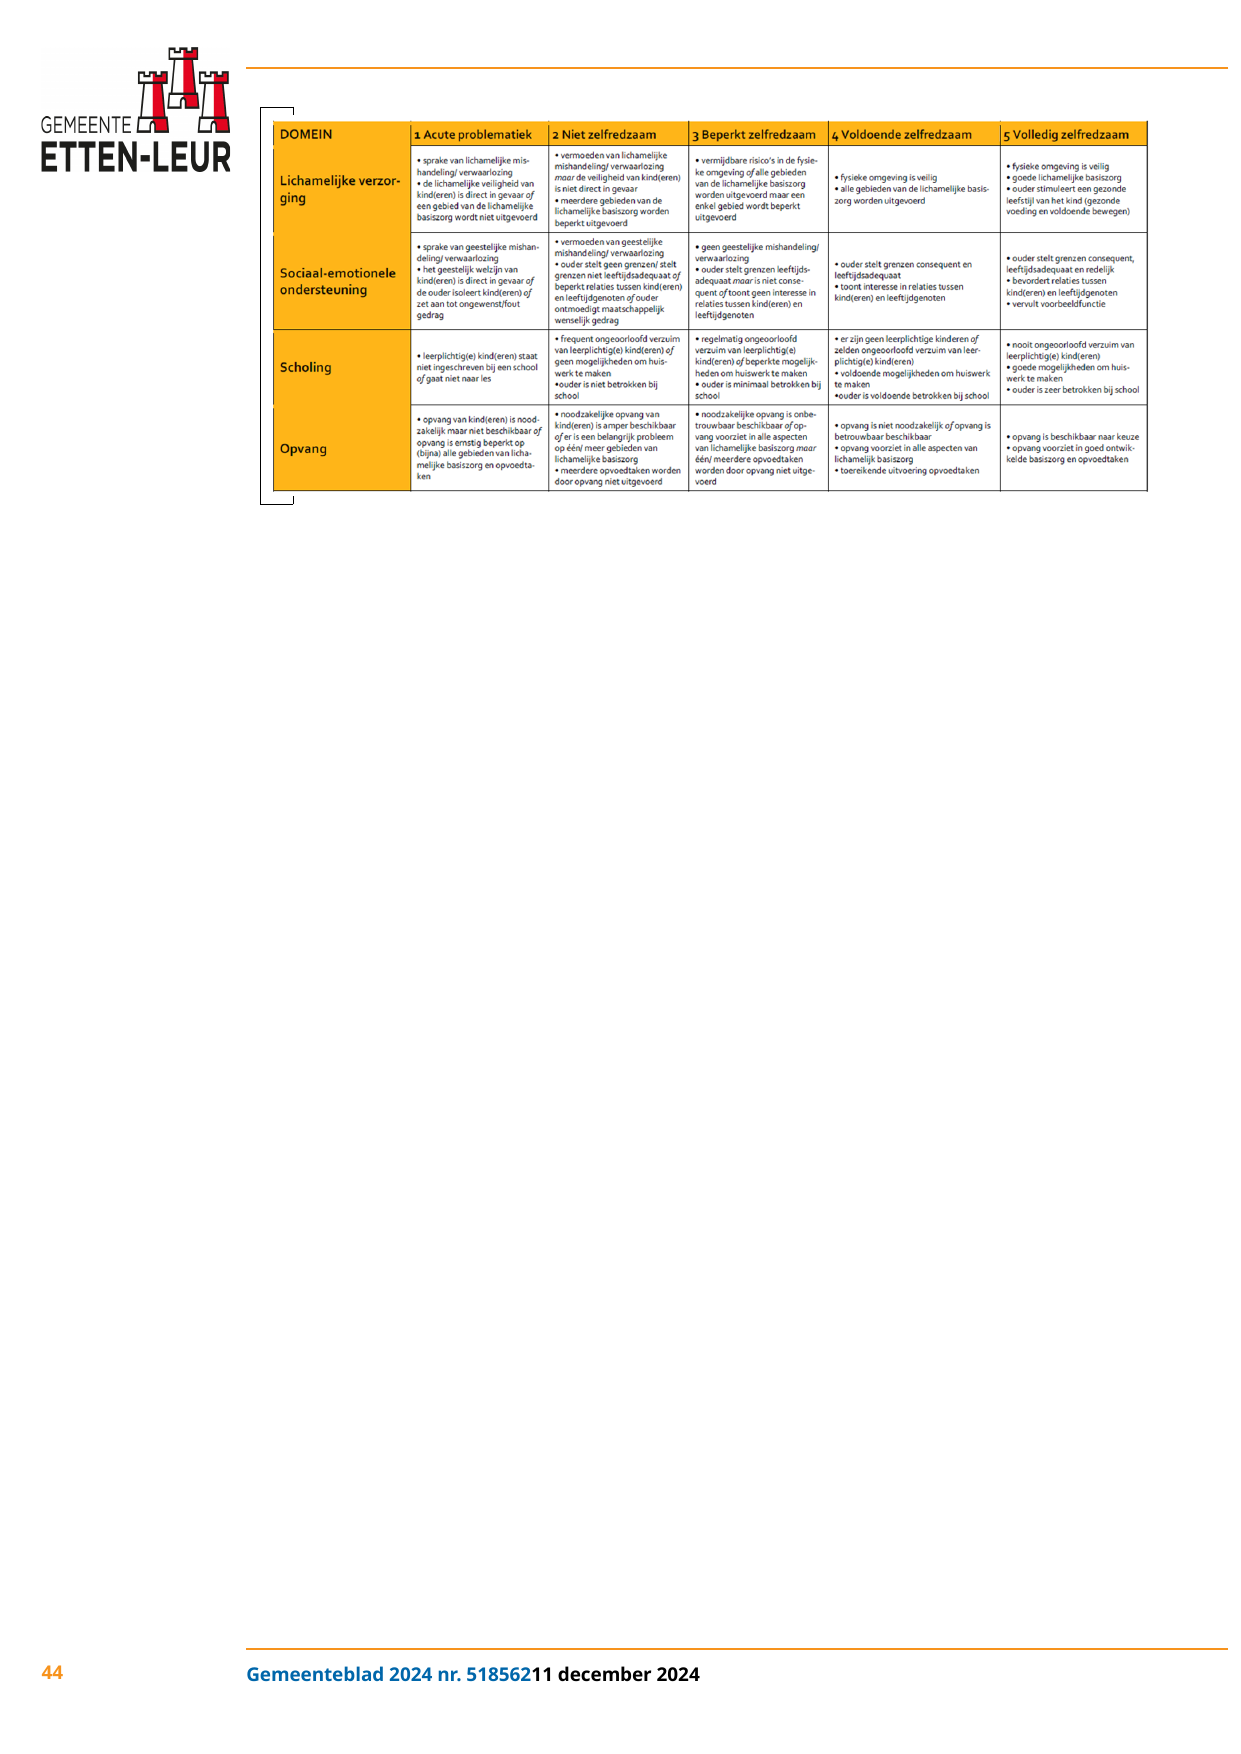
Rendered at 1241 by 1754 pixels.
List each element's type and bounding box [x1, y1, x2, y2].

picture [41, 47, 231, 172]
picture [268, 115, 1155, 496]
